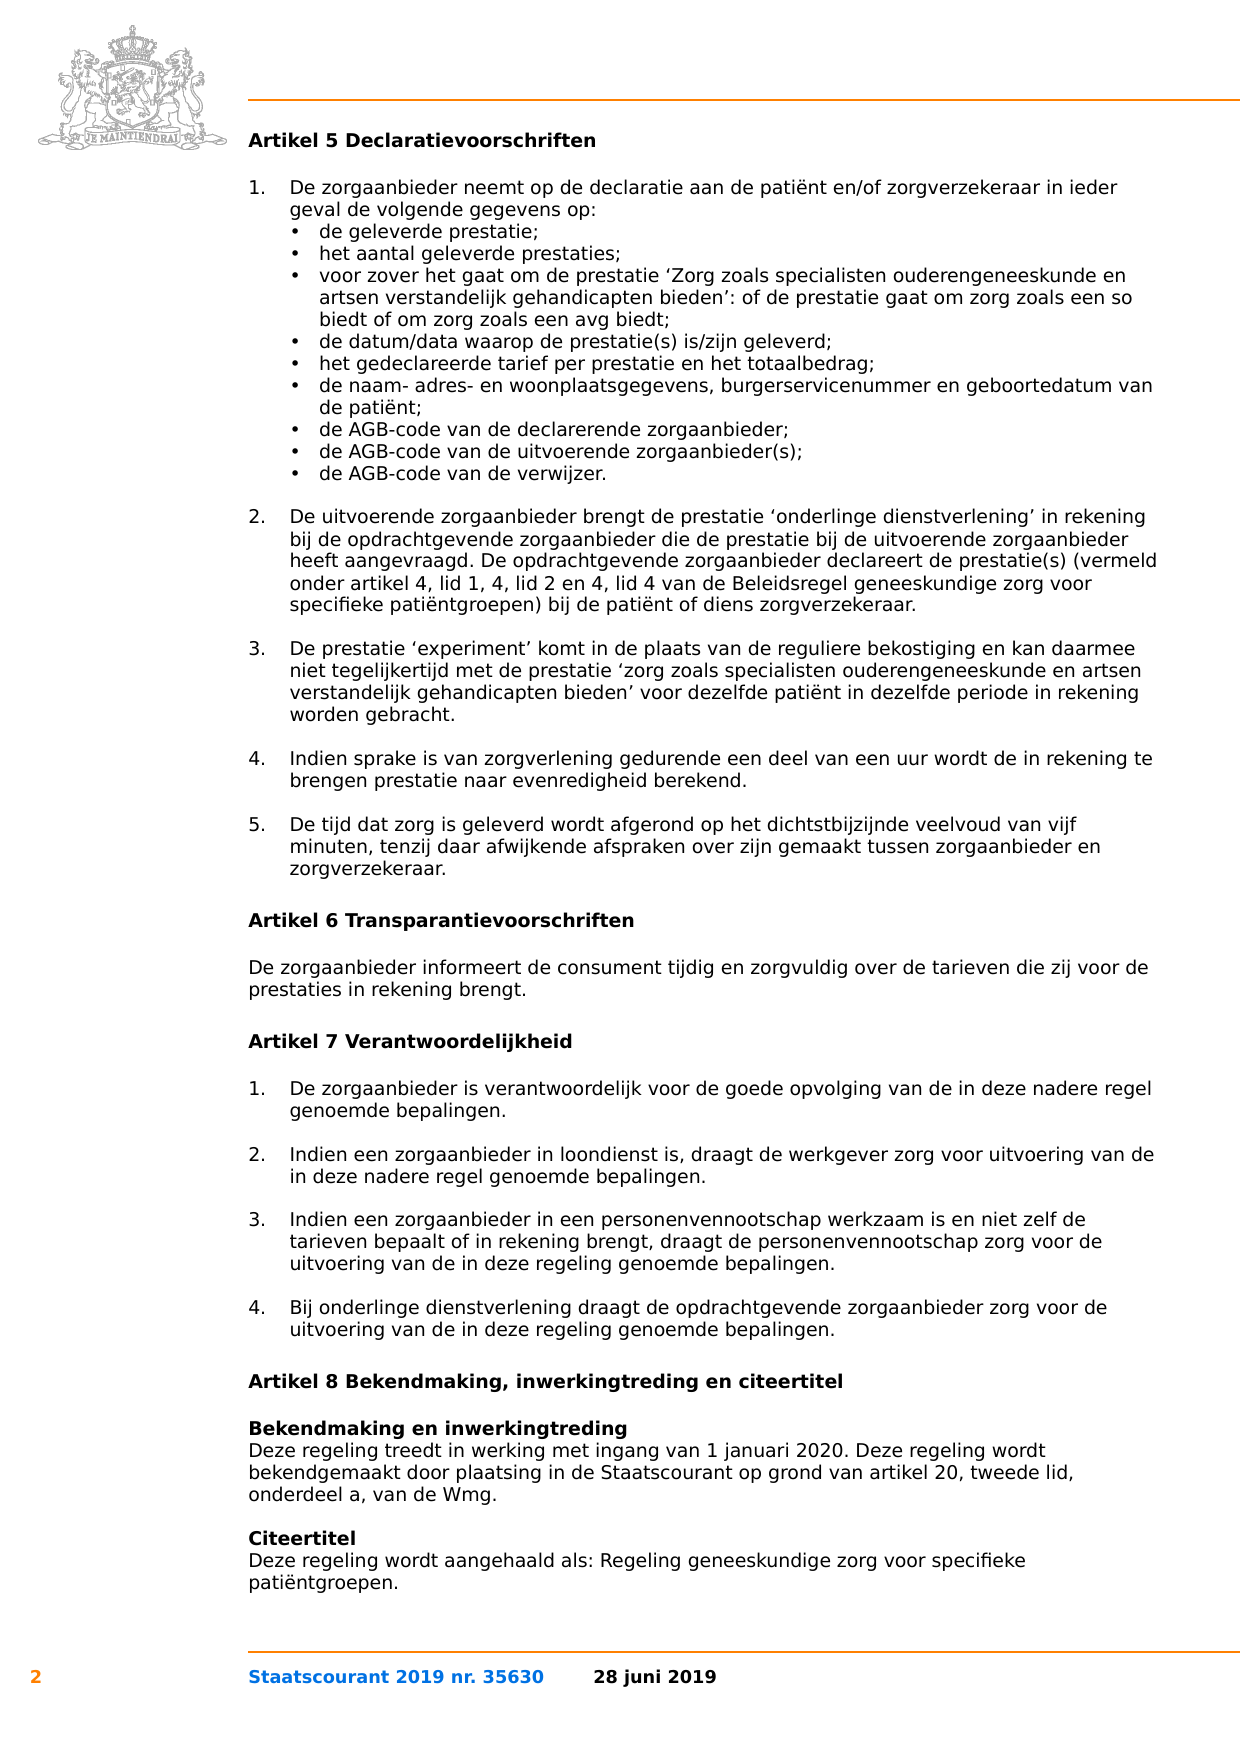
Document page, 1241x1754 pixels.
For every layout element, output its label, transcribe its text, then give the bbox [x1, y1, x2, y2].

text 2. De uitvoerende zorgaanbieder brengt de prestatie ‘onderlinge dienstverlening’ in rekening bij de opdrachtgevende zorgaanbieder die de prestatie bij de uitvoerende zorgaanbieder heeft aangevraagd. De opdrachtgevende zorgaanbieder declareert de prestatie(s) (vermeld onder artikel 4, lid 1, 4, lid 2 en 4, lid 4 van de Beleidsregel geneeskundige zorg voor specifieke patiëntgroepen) bij de patiënt of diens zorgverzekeraar. [248, 506, 1163, 616]
text • het gedeclareerde tarief per prestatie en het totaalbedrag; [289, 353, 1163, 375]
text • de AGB-code van de verwijzer. [289, 463, 1163, 484]
subtitle Artikel 6 Transparantievoorschriften [248, 910, 1163, 932]
text • voor zover het gaat om de prestatie ‘Zorg zoals specialisten ouderengeneeskunde en artsen verstandelijk gehandicapten bieden’: of de prestatie gaat om zorg zoals een so biedt of om zorg zoals een avg biedt; [289, 265, 1163, 331]
text 4. Indien sprake is van zorgverlening gedurende een deel van een uur wordt de in rekening te brengen prestatie naar evenredigheid berekend. [248, 748, 1163, 792]
text 4. Bij onderlinge dienstverlening draagt de opdrachtgevende zorgaanbieder zorg voor de uitvoering van de in deze regeling genoemde bepalingen. [248, 1297, 1163, 1341]
text De zorgaanbieder informeert de consument tijdig en zorgvuldig over de tarieven die zij voor de prestaties in rekening brengt. [248, 957, 1163, 1001]
text • de geleverde prestatie; [289, 221, 1163, 243]
text • de AGB-code van de declarerende zorgaanbieder; [289, 419, 1163, 441]
text • de naam- adres- en woonplaatsgegevens, burgerservicenummer en geboortedatum van de patiënt; [289, 375, 1163, 419]
subtitle Artikel 7 Verantwoordelijkheid [248, 1031, 1163, 1053]
text 1. De zorgaanbieder is verantwoordelijk voor de goede opvolging van de in deze nadere regel genoemde bepalingen. [248, 1078, 1163, 1122]
subtitle Citeertitel [248, 1528, 1163, 1550]
subtitle Artikel 5 Declaratievoorschriften [248, 130, 1163, 152]
picture [38, 25, 227, 150]
text 3. Indien een zorgaanbieder in een personenvennootschap werkzaam is en niet zelf de tarieven bepaalt of in rekening brengt, draagt de personenvennootschap zorg voor de uitvoering van de in deze regeling genoemde bepalingen. [248, 1209, 1163, 1275]
text Deze regeling wordt aangehaald als: Regeling geneeskundige zorg voor specifieke patiëntgroepen. [248, 1550, 1163, 1594]
text 3. De prestatie ‘experiment’ komt in de plaats van de reguliere bekostiging en kan daarmee niet tegelijkertijd met de prestatie ‘zorg zoals specialisten ouderengeneeskunde en artsen verstandelijk gehandicapten bieden’ voor dezelfde patiënt in dezelfde periode in rekening worden gebracht. [248, 638, 1163, 726]
text Deze regeling treedt in werking met ingang van 1 januari 2020. Deze regeling wordt bekendgemaakt door plaatsing in de Staatscourant op grond van artikel 20, tweede lid, onderdeel a, van de Wmg. [248, 1440, 1163, 1506]
text 2. Indien een zorgaanbieder in loondienst is, draagt de werkgever zorg voor uitvoering van de in deze nadere regel genoemde bepalingen. [248, 1143, 1163, 1187]
text 1. De zorgaanbieder neemt op de declaratie aan de patiënt en/of zorgverzekeraar in ieder geval de volgende gegevens op: [248, 177, 1163, 221]
text • de AGB-code van de uitvoerende zorgaanbieder(s); [289, 441, 1163, 463]
subtitle Artikel 8 Bekendmaking, inwerkingtreding en citeertitel [248, 1371, 1163, 1393]
text • de datum/data waarop de prestatie(s) is/zijn geleverd; [289, 331, 1163, 353]
text 5. De tijd dat zorg is geleverd wordt afgerond op het dichtstbijzijnde veelvoud van vijf minuten, tenzij daar afwijkende afspraken over zijn gemaakt tussen zorgaanbieder en zorgverzekeraar. [248, 814, 1163, 880]
subtitle Bekendmaking en inwerkingtreding [248, 1418, 1163, 1440]
text • het aantal geleverde prestaties; [289, 243, 1163, 265]
